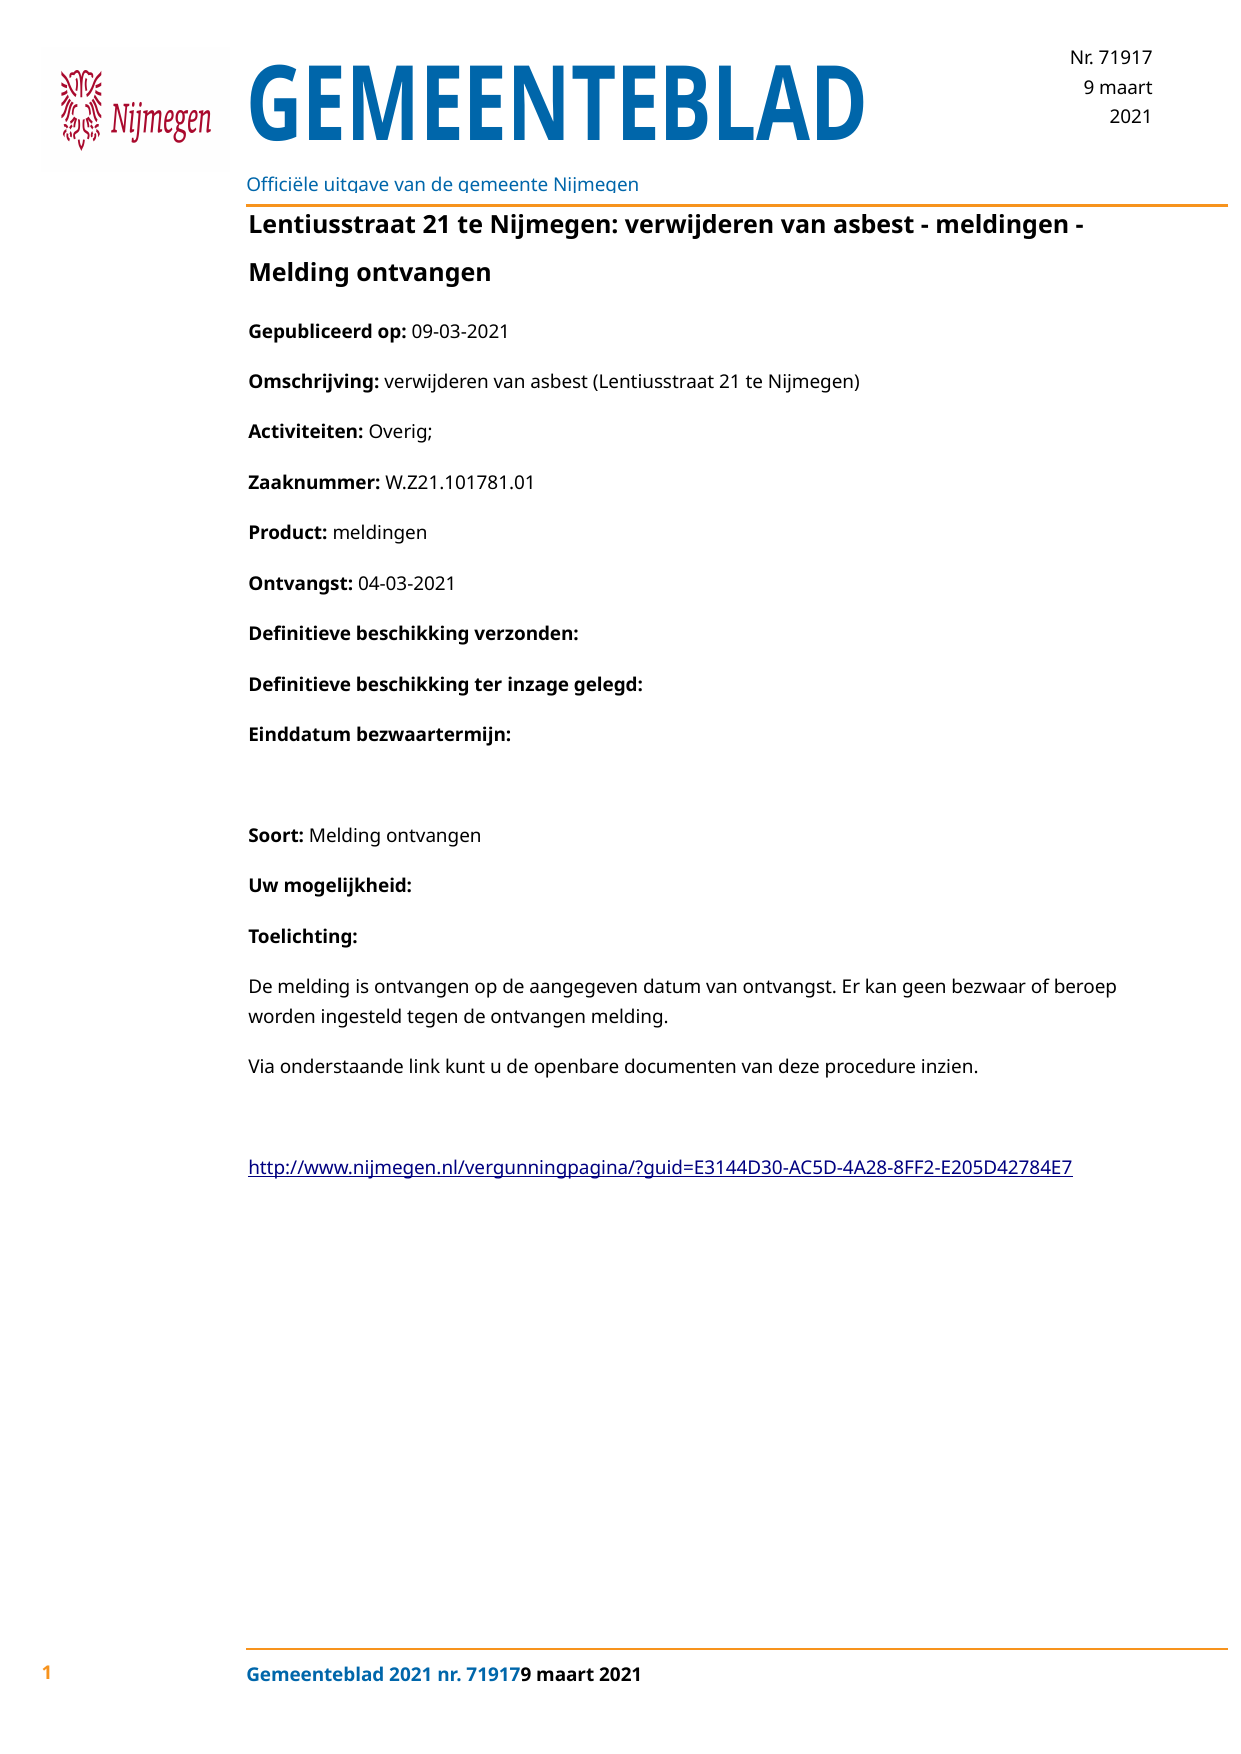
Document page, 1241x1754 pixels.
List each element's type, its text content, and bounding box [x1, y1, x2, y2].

text Product: meldingen [248, 519, 1152, 545]
text Gepubliceerd op: 09-03-2021 [248, 318, 1152, 344]
text Ontvangst: 04-03-2021 [248, 570, 1152, 596]
text Zaaknummer: W.Z21.101781.01 [248, 469, 1152, 495]
text Toelichting: [248, 923, 1152, 949]
text Definitieve beschikking ter inzage gelegd: [248, 671, 1152, 697]
text Lentiusstraat 21 te Nijmegen: verwijderen van asbest - meldingen - Melding ontvangen [248, 207, 1152, 288]
text http://www.nijmegen.nl/vergunningpagina/?guid=E3144D30-AC5D-4A28-8FF2-E205D42784E7 [248, 1154, 1152, 1180]
text Uw mogelijkheid: [248, 872, 1152, 898]
text Via onderstaande link kunt u de openbare documenten van deze procedure inzien. [248, 1053, 1152, 1079]
text Soort: Melding ontvangen [248, 822, 1152, 848]
picture [41, 47, 231, 172]
text De melding is ontvangen op de aangegeven datum van ontvangst. Er kan geen bezwaar of beroep worden ingesteld tegen de ontvangen melding. [248, 973, 1152, 1029]
text Einddatum bezwaartermijn: [248, 721, 1152, 747]
text Omschrijving: verwijderen van asbest (Lentiusstraat 21 te Nijmegen) [248, 368, 1152, 394]
text Definitieve beschikking verzonden: [248, 620, 1152, 646]
text Activiteiten: Overig; [248, 419, 1152, 444]
